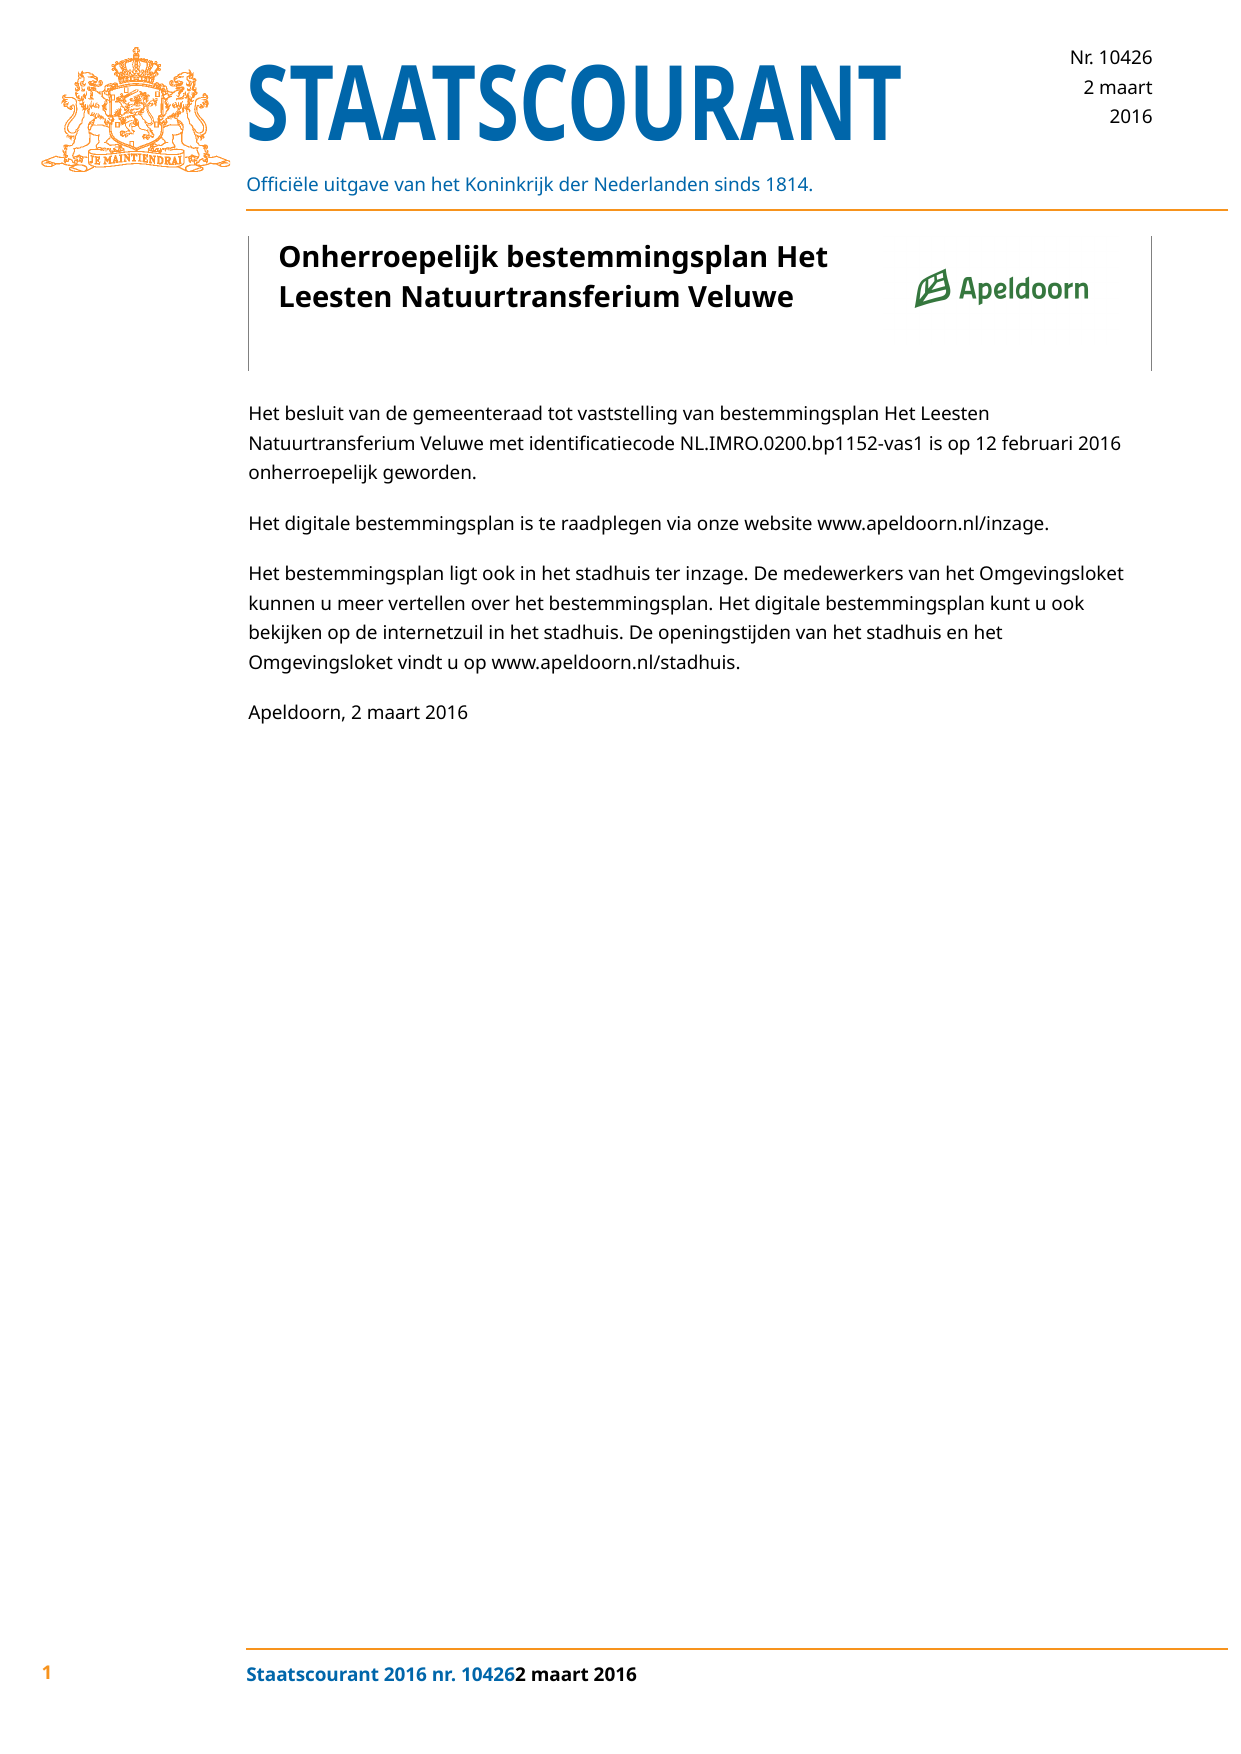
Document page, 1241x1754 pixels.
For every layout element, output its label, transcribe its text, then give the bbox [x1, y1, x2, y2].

table_header [850, 236, 1151, 371]
picture [41, 47, 231, 172]
text Het digitale bestemmingsplan is te raadplegen via onze website www.apeldoorn.nl/inzage. [248, 510, 1152, 535]
picture [882, 236, 1119, 345]
text Het bestemmingsplan ligt ook in het stadhuis ter inzage. De medewerkers van het Omgevingsloket kunnen u meer vertellen over het bestemmingsplan. Het digitale bestemmingsplan kunt u ook bekijken op de internetzuil in het stadhuis. De openingstijden van het stadhuis en het Omgevingsloket vindt u op www.apeldoorn.nl/stadhuis. [248, 560, 1152, 674]
table_header Onherroepelijk bestemmingsplan Het Leesten Natuurtransferium Veluwe [249, 236, 850, 371]
text Het besluit van de gemeenteraad tot vaststelling van bestemmingsplan Het Leesten Natuurtransferium Veluwe met identificatiecode NL.IMRO.0200.bp1152-vas1 is op 12 februari 2016 onherroepelijk geworden. [248, 400, 1152, 485]
text Apeldoorn, 2 maart 2016 [248, 699, 1152, 725]
